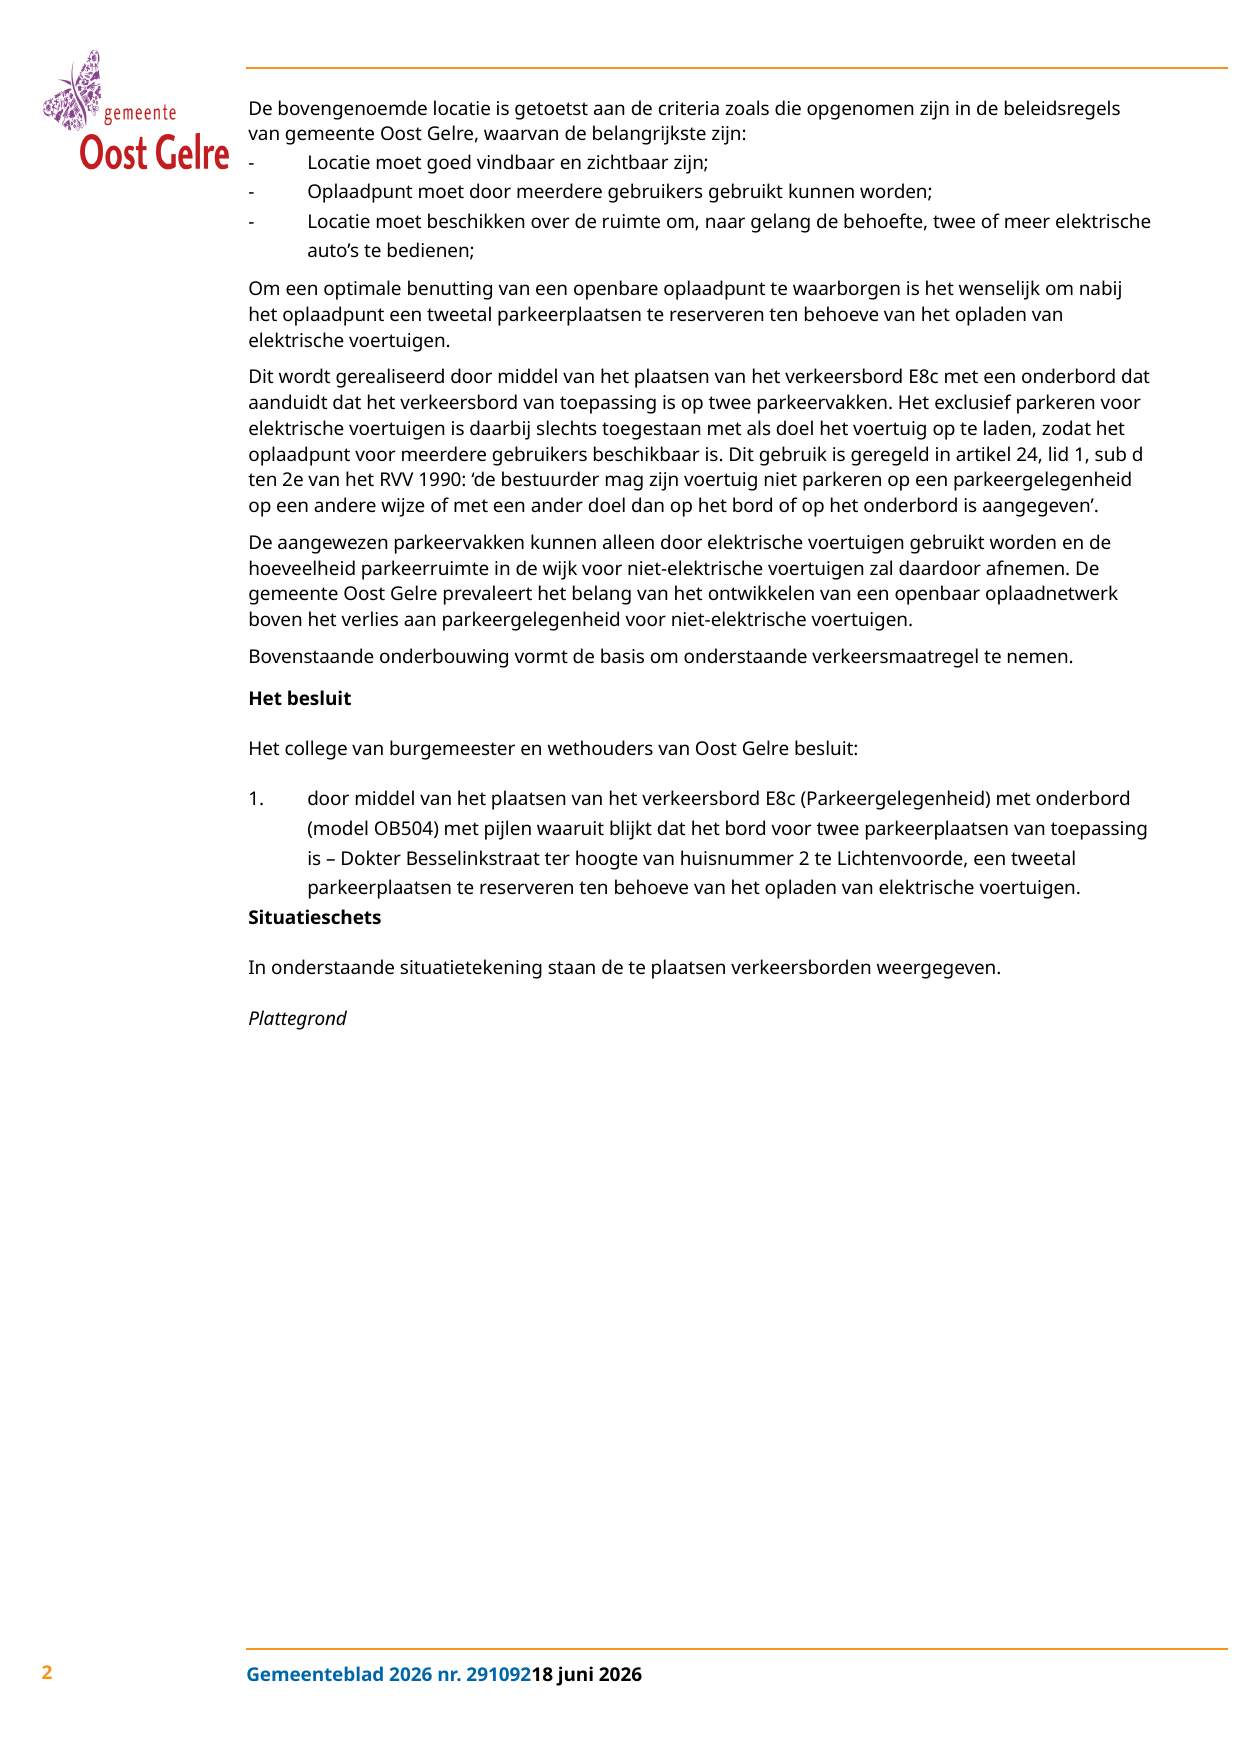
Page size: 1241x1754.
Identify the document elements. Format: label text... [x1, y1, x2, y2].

text Het college van burgemeester en wethouders van Oost Gelre besluit: [248, 735, 1152, 761]
list Oplaadpunt moet door meerdere gebruikers gebruikt kunnen worden; [248, 178, 1152, 204]
text De aangewezen parkeervakken kunnen alleen door elektrische voertuigen gebruikt worden en de hoeveelheid parkeerruimte in de wijk voor niet-elektrische voertuigen zal daardoor afnemen. De gemeente Oost Gelre prevaleert het belang van het ontwikkelen van een openbaar oplaadnetwerk boven het verlies aan parkeergelegenheid voor niet-elektrische voertuigen. [248, 529, 1152, 632]
list door middel van het plaatsen van het verkeersbord E8c (Parkeergelegenheid) met onderbord (model OB504) met pijlen waaruit blijkt dat het bord voor twee parkeerplaatsen van toepassing is – Dokter Besselinkstraat ter hoogte van huisnummer 2 te Lichtenvoorde, een tweetal parkeerplaatsen te reserveren ten behoeve van het opladen van elektrische voertuigen. [248, 786, 1152, 900]
picture [41, 47, 231, 172]
text Plattegrond [248, 1005, 1152, 1031]
text In onderstaande situatietekening staan de te plaatsen verkeersborden weergegeven. [248, 954, 1152, 980]
list Locatie moet beschikken over de ruimte om, naar gelang de behoefte, twee of meer elektrische auto’s te bedienen; [248, 208, 1152, 263]
text De bovengenoemde locatie is getoetst aan de criteria zoals die opgenomen zijn in de beleidsregels van gemeente Oost Gelre, waarvan de belangrijkste zijn: [248, 95, 1152, 146]
text Bovenstaande onderbouwing vormt de basis om onderstaande verkeersmaatregel te nemen. [248, 643, 1152, 668]
list Locatie moet goed vindbaar en zichtbaar zijn; [248, 149, 1152, 174]
text Dit wordt gerealiseerd door middel van het plaatsen van het verkeersbord E8c met een onderbord dat aanduidt dat het verkeersbord van toepassing is op twee parkeervakken. Het exclusief parkeren voor elektrische voertuigen is daarbij slechts toegestaan met als doel het voertuig op te laden, zodat het oplaadpunt voor meerdere gebruikers beschikbaar is. Dit gebruik is geregeld in artikel 24, lid 1, sub d ten 2e van het RVV 1990: ‘de bestuurder mag zijn voertuig niet parkeren op een parkeergelegenheid op een andere wijze of met een ander doel dan op het bord of op het onderbord is aangegeven’. [248, 364, 1152, 518]
text Om een optimale benutting van een openbare oplaadpunt te waarborgen is het wenselijk om nabij het oplaadpunt een tweetal parkeerplaatsen te reserveren ten behoeve van het opladen van elektrische voertuigen. [248, 276, 1152, 353]
text Het besluit [248, 685, 1152, 711]
text Situatieschets [248, 904, 1152, 930]
